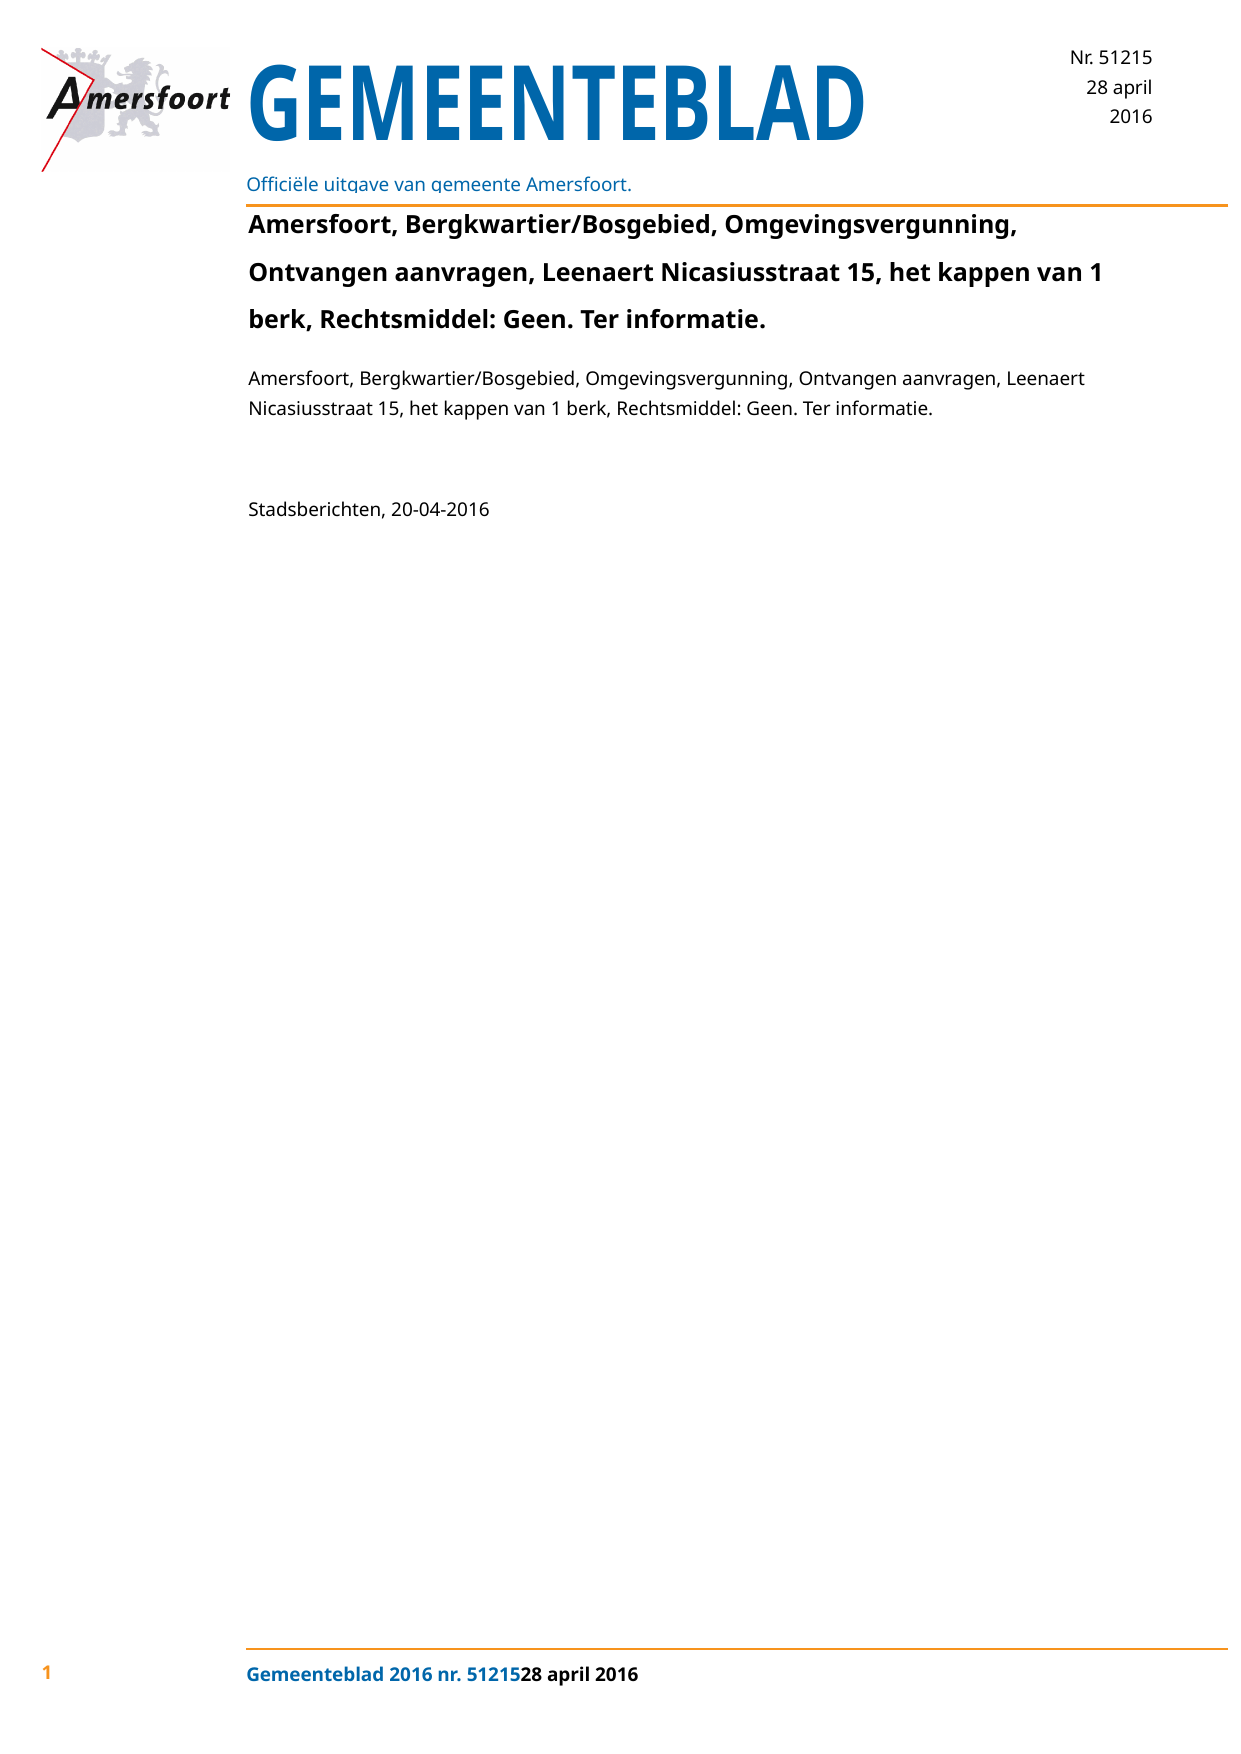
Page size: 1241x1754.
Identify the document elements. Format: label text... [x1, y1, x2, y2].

picture [41, 47, 231, 172]
text Amersfoort, Bergkwartier/Bosgebied, Omgevingsvergunning, Ontvangen aanvragen, Leenaert Nicasiusstraat 15, het kappen van 1 berk, Rechtsmiddel: Geen. Ter informatie. [248, 366, 1152, 421]
text Stadsberichten, 20-04-2016 [248, 496, 1152, 522]
text Amersfoort, Bergkwartier/Bosgebied, Omgevingsvergunning, Ontvangen aanvragen, Leenaert Nicasiusstraat 15, het kappen van 1 berk, Rechtsmiddel: Geen. Ter informatie. [248, 207, 1152, 336]
